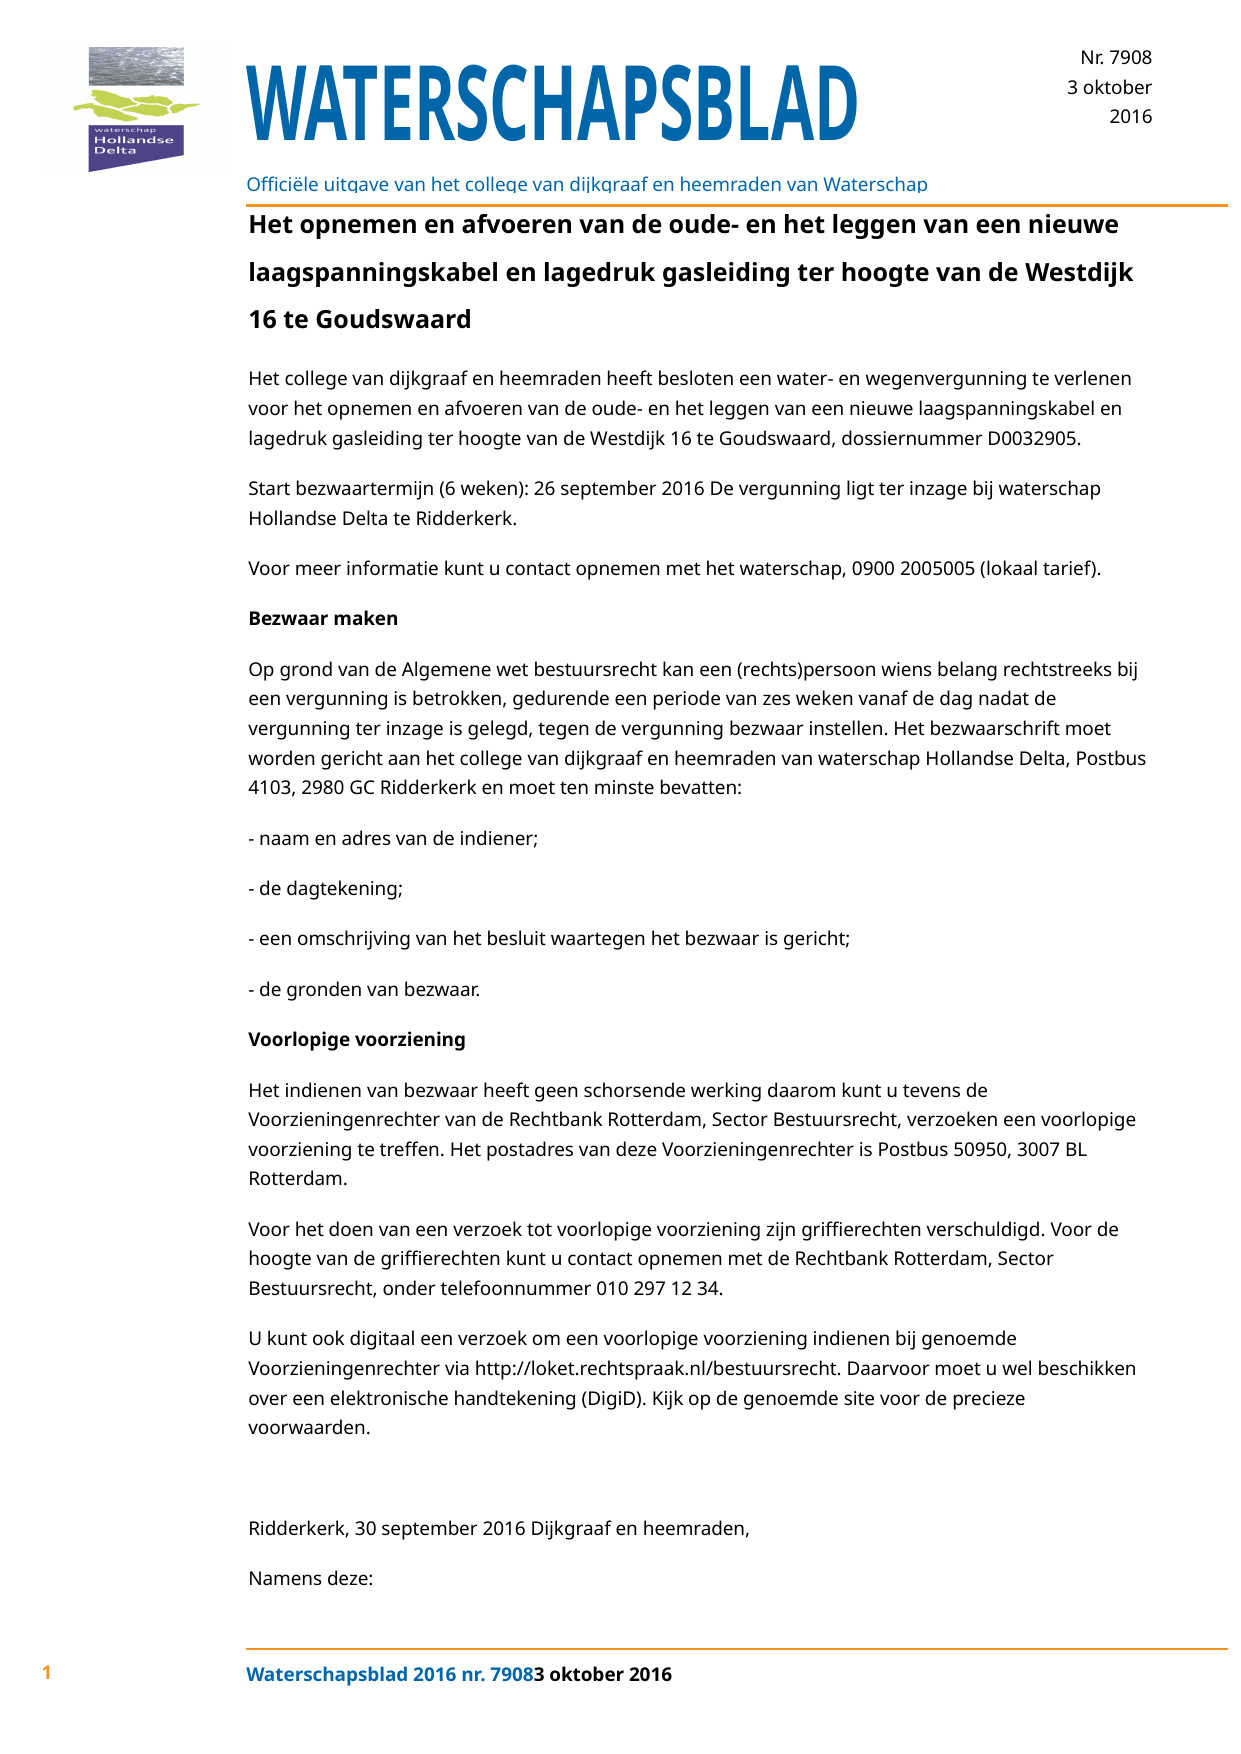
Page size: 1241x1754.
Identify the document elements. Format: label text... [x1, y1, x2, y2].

text - een omschrijving van het besluit waartegen het bezwaar is gericht; [248, 926, 1152, 951]
text Voorlopige voorziening [248, 1026, 1152, 1052]
text Namens deze: [248, 1566, 1152, 1591]
text - de gronden van bezwaar. [248, 976, 1152, 1002]
text Voor het doen van een verzoek tot voorlopige voorziening zijn griffierechten verschuldigd. Voor de hoogte van de griffierechten kunt u contact opnemen met de Rechtbank Rotterdam, Sector Bestuursrecht, onder telefoonnummer 010 297 12 34. [248, 1216, 1152, 1301]
text - naam en adres van de indiener; [248, 825, 1152, 850]
text Het opnemen en afvoeren van de oude- en het leggen van een nieuwe laagspanningskabel en lagedruk gasleiding ter hoogte van de Westdijk 16 te Goudswaard [248, 207, 1152, 336]
text - de dagtekening; [248, 875, 1152, 901]
text Het indienen van bezwaar heeft geen schorsende werking daarom kunt u tevens de Voorzieningenrechter van de Rechtbank Rotterdam, Sector Bestuursrecht, verzoeken een voorlopige voorziening te treffen. Het postadres van deze Voorzieningenrechter is Postbus 50950, 3007 BL Rotterdam. [248, 1077, 1152, 1191]
text Bezwaar maken [248, 606, 1152, 631]
text Op grond van de Algemene wet bestuursrecht kan een (rechts)persoon wiens belang rechtstreeks bij een vergunning is betrokken, gedurende een periode van zes weken vanaf de dag nadat de vergunning ter inzage is gelegd, tegen de vergunning bezwaar instellen. Het bezwaarschrift moet worden gericht aan het college van dijkgraaf en heemraden van waterschap Hollandse Delta, Postbus 4103, 2980 GC Ridderkerk en moet ten minste bevatten: [248, 656, 1152, 800]
text Start bezwaartermijn (6 weken): 26 september 2016 De vergunning ligt ter inzage bij waterschap Hollandse Delta te Ridderkerk. [248, 475, 1152, 530]
text Voor meer informatie kunt u contact opnemen met het waterschap, 0900 2005005 (lokaal tarief). [248, 555, 1152, 581]
picture [41, 47, 231, 172]
text Ridderkerk, 30 september 2016 Dijkgraaf en heemraden, [248, 1515, 1152, 1541]
text U kunt ook digitaal een verzoek om een voorlopige voorziening indienen bij genoemde Voorzieningenrechter via http://loket.rechtspraak.nl/bestuursrecht. Daarvoor moet u wel beschikken over een elektronische handtekening (DigiD). Kijk op de genoemde site voor de precieze voorwaarden. [248, 1326, 1152, 1440]
text Het college van dijkgraaf en heemraden heeft besloten een water- en wegenvergunning te verlenen voor het opnemen en afvoeren van de oude- en het leggen van een nieuwe laagspanningskabel en lagedruk gasleiding ter hoogte van de Westdijk 16 te Goudswaard, dossiernummer D0032905. [248, 366, 1152, 450]
